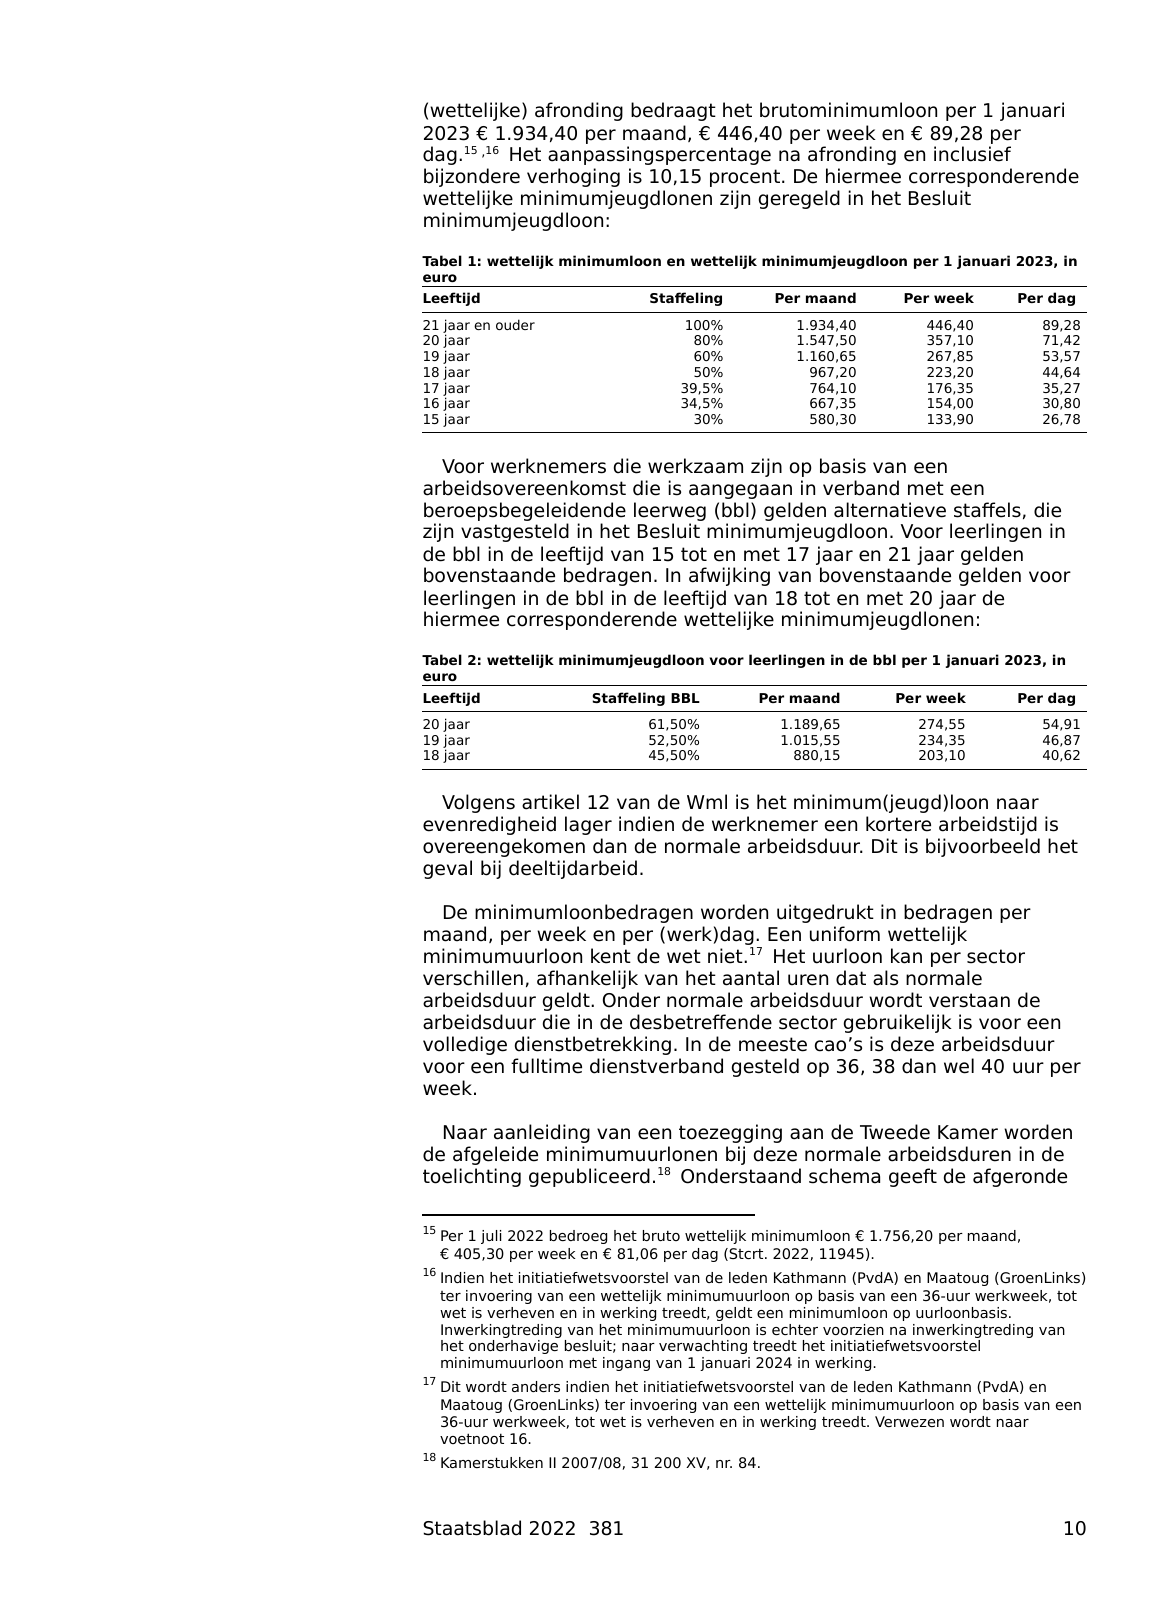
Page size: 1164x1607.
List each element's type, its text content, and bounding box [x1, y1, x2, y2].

table_cell 267,85 [863, 349, 979, 365]
table_cell 19 jaar [422, 349, 608, 365]
table_cell Per maand [706, 686, 846, 711]
table_cell 15 jaar [422, 412, 608, 432]
table_cell Per maand [729, 287, 862, 312]
table_cell Per week [846, 686, 971, 711]
table_cell 19 jaar [422, 732, 532, 748]
text (wettelijke) afronding bedraagt het brutominimumloon per 1 januari 2023 € 1.934,40 per maand, € 446,40 per week en € 89,28 per dag., Het aanpassingspercentage na afronding en inclusief bijzondere verhoging is 10,15 procent. De hiermee corresponderende wettelijke minimumjeugdlonen zijn geregeld in het Besluit minimumjeugdloon: [422, 100, 1087, 232]
table_cell 203,10 [846, 748, 971, 768]
table_cell 44,64 [980, 365, 1087, 380]
table_cell 1.160,65 [729, 349, 862, 365]
text Naar aanleiding van een toezegging aan de Tweede Kamer worden de afgeleide minimumuurlonen bij deze normale arbeidsduren in de toelichting gepubliceerd. Onderstaand schema geeft de afgeronde [422, 1122, 1087, 1188]
text Kamerstukken II 2007/08, 31 200 XV, nr. 84. [422, 1451, 1087, 1473]
text Voor werknemers die werkzaam zijn op basis van een arbeidsovereenkomst die is aangegaan in verband met een beroepsbegeleidende leerweg (bbl) gelden alternatieve staffels, die zijn vastgesteld in het Besluit minimumjeugdloon. Voor leerlingen in de bbl in de leeftijd van 15 tot en met 17 jaar en 21 jaar gelden bovenstaande bedragen. In afwijking van bovenstaande gelden voor leerlingen in de bbl in de leeftijd van 18 tot en met 20 jaar de hiermee corresponderende wettelijke minimumjeugdlonen: [422, 456, 1087, 631]
table_cell 89,28 [980, 313, 1087, 333]
table_cell 30,80 [980, 396, 1087, 412]
table_cell 60% [608, 349, 729, 365]
table_cell 176,35 [863, 380, 979, 396]
text Indien het initiatiefwetsvoorstel van de leden Kathmann (PvdA) en Maatoug (GroenLinks) ter invoering van een wettelijk minimumuurloon op basis van een 36-uur werkweek, tot wet is verheven en in werking treedt, geldt een minimumloon op uurloonbasis. Inwerkingtreding van het minimumuurloon is echter voorzien na inwerkingtreding van het onderhavige besluit; naar verwachting treedt het initiatiefwetsvoorstel minimumuurloon met ingang van 1 januari 2024 in werking. [422, 1266, 1087, 1372]
table_cell 30% [608, 412, 729, 432]
table_cell 967,20 [729, 365, 862, 380]
table_cell 45,50% [532, 748, 706, 768]
table_cell 133,90 [863, 412, 979, 432]
table_cell Per dag [980, 287, 1087, 312]
table_cell 17 jaar [422, 380, 608, 396]
table_cell 580,30 [729, 412, 862, 432]
table_cell Staffeling BBL [532, 686, 706, 711]
table_cell 53,57 [980, 349, 1087, 365]
table_cell Leeftijd [422, 686, 532, 711]
table_cell 61,50% [532, 712, 706, 732]
table_cell 20 jaar [422, 333, 608, 349]
table_cell 54,91 [971, 712, 1087, 732]
table_cell 223,20 [863, 365, 979, 380]
table_cell 21 jaar en ouder [422, 313, 608, 333]
table_header Tabel 2: wettelijk minimumjeugdloon voor leerlingen in de bbl per 1 januari 2023, in euro [422, 653, 1087, 685]
table_cell 1.015,55 [706, 732, 846, 748]
table_cell 667,35 [729, 396, 862, 412]
table_cell 35,27 [980, 380, 1087, 396]
table_cell 18 jaar [422, 748, 532, 768]
table_cell 154,00 [863, 396, 979, 412]
table_header Tabel 1: wettelijk minimumloon en wettelijk minimumjeugdloon per 1 januari 2023, in euro [422, 254, 1087, 286]
table_cell 34,5% [608, 396, 729, 412]
table_cell 39,5% [608, 380, 729, 396]
table_cell 1.189,65 [706, 712, 846, 732]
table_cell 16 jaar [422, 396, 608, 412]
table_cell 274,55 [846, 712, 971, 732]
table_cell 764,10 [729, 380, 862, 396]
table_cell 880,15 [706, 748, 846, 768]
table_cell 71,42 [980, 333, 1087, 349]
table_cell Per week [863, 287, 979, 312]
table_cell 52,50% [532, 732, 706, 748]
text Dit wordt anders indien het initiatiefwetsvoorstel van de leden Kathmann (PvdA) en Maatoug (GroenLinks) ter invoering van een wettelijk minimumuurloon op basis van een 36-uur werkweek, tot wet is verheven en in werking treedt. Verwezen wordt naar voetnoot 16. [422, 1375, 1087, 1448]
table_cell 20 jaar [422, 712, 532, 732]
table_cell 50% [608, 365, 729, 380]
table_cell Staffeling [608, 287, 729, 312]
table_cell 100% [608, 313, 729, 333]
table_cell 234,35 [846, 732, 971, 748]
table_cell 46,87 [971, 732, 1087, 748]
text Volgens artikel 12 van de Wml is het minimum(jeugd)loon naar evenredigheid lager indien de werknemer een kortere arbeidstijd is overeengekomen dan de normale arbeidsduur. Dit is bijvoorbeeld het geval bij deeltijdarbeid. [422, 792, 1087, 879]
table_cell 1.934,40 [729, 313, 862, 333]
table_cell Per dag [971, 686, 1087, 711]
table_cell 18 jaar [422, 365, 608, 380]
table_cell 446,40 [863, 313, 979, 333]
table_cell 80% [608, 333, 729, 349]
text De minimumloonbedragen worden uitgedrukt in bedragen per maand, per week en per (werk)dag. Een uniform wettelijk minimumuurloon kent de wet niet. Het uurloon kan per sector verschillen, afhankelijk van het aantal uren dat als normale arbeidsduur geldt. Onder normale arbeidsduur wordt verstaan de arbeidsduur die in de desbetreffende sector gebruikelijk is voor een volledige dienstbetrekking. In de meeste cao’s is deze arbeidsduur voor een fulltime dienstverband gesteld op 36, 38 dan wel 40 uur per week. [422, 902, 1087, 1099]
table_cell 1.547,50 [729, 333, 862, 349]
table_cell Leeftijd [422, 287, 608, 312]
table_cell 357,10 [863, 333, 979, 349]
table_cell 40,62 [971, 748, 1087, 768]
text Per 1 juli 2022 bedroeg het bruto wettelijk minimumloon € 1.756,20 per maand, € 405,30 per week en € 81,06 per dag (Stcrt. 2022, 11945). [422, 1224, 1087, 1263]
table_cell 26,78 [980, 412, 1087, 432]
